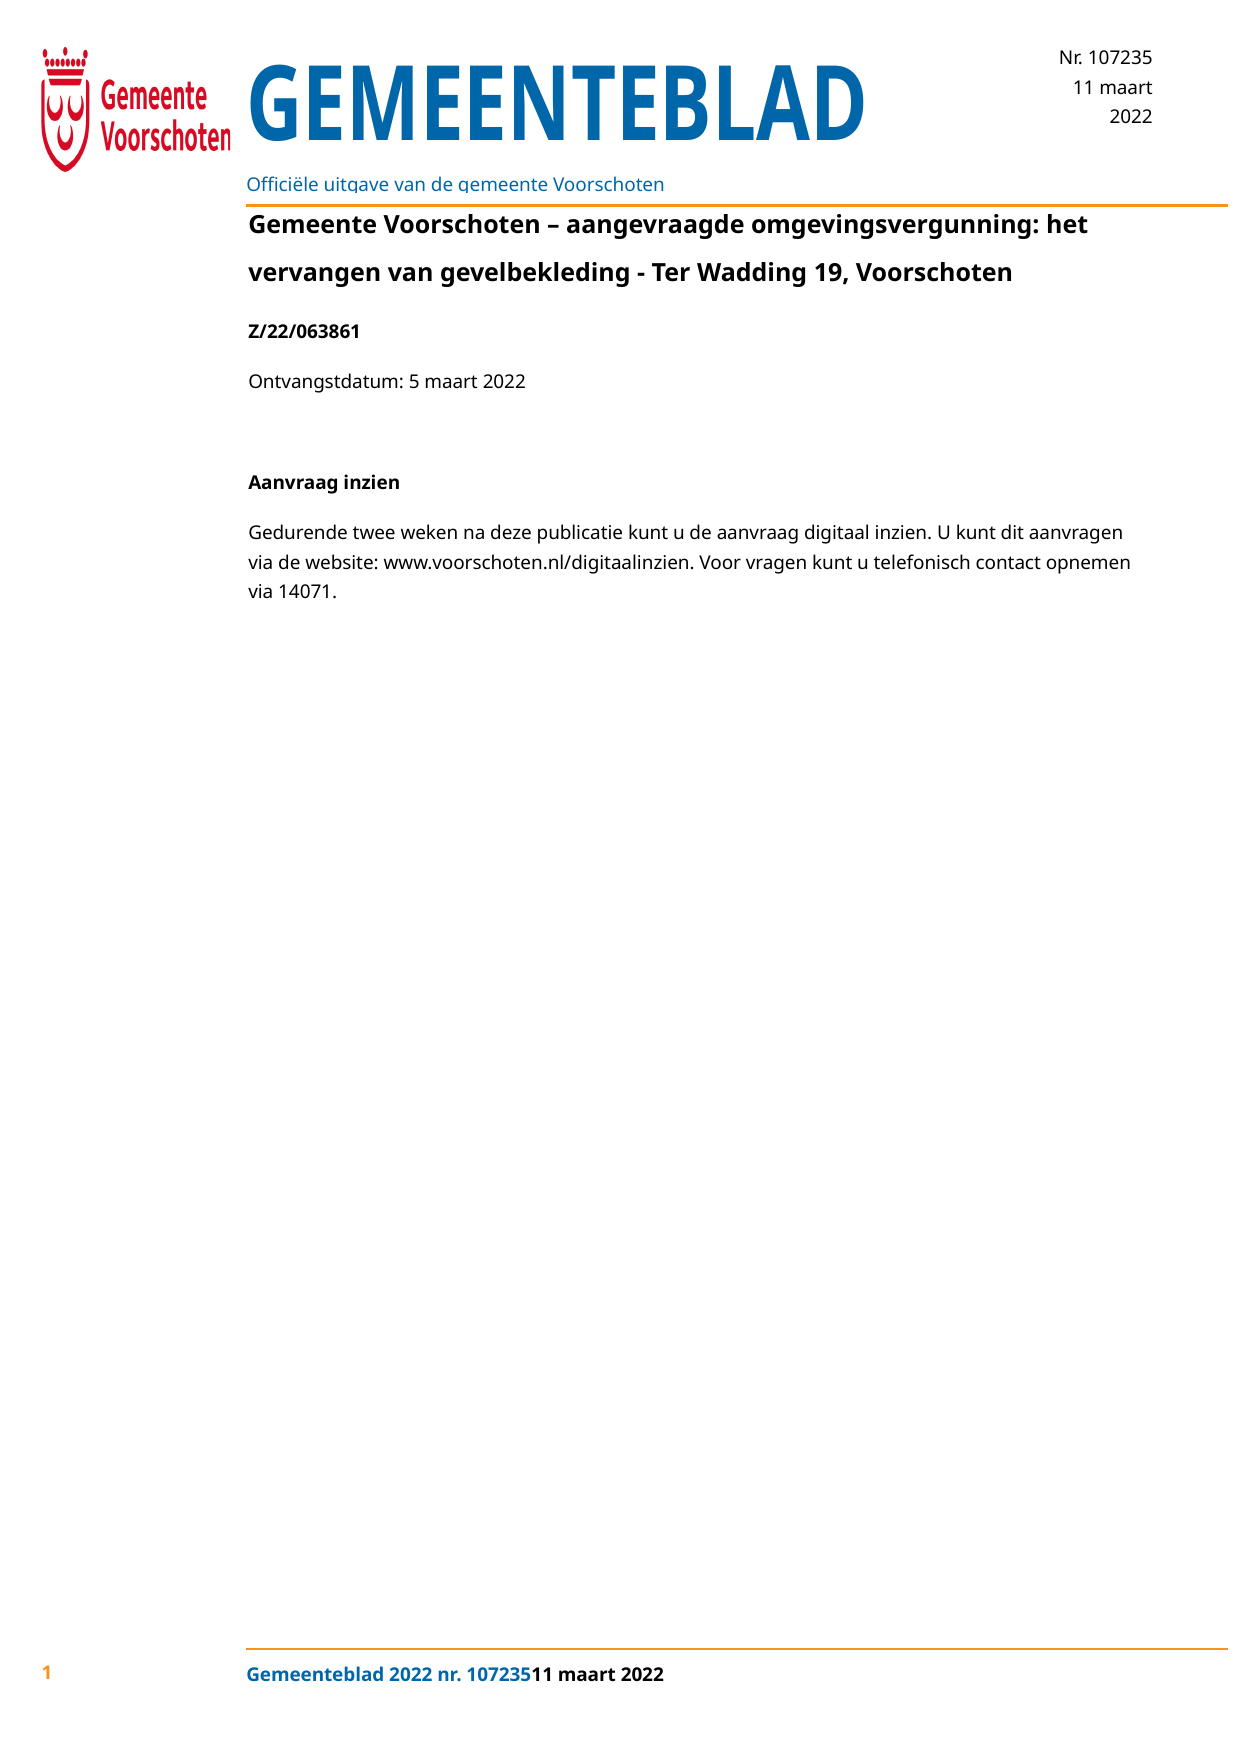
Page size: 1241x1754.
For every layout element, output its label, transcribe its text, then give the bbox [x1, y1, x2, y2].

text Z/22/063861 [248, 318, 1152, 344]
text Ontvangstdatum: 5 maart 2022 [248, 368, 1152, 394]
text Gedurende twee weken na deze publicatie kunt u de aanvraag digitaal inzien. U kunt dit aanvragen via de website: www.voorschoten.nl/digitaalinzien. Voor vragen kunt u telefonisch contact opnemen via 14071. [248, 519, 1152, 604]
text Gemeente Voorschoten – aangevraagde omgevingsvergunning: het vervangen van gevelbekleding - Ter Wadding 19, Voorschoten [248, 207, 1152, 288]
picture [41, 47, 231, 172]
text Aanvraag inzien [248, 469, 1152, 495]
